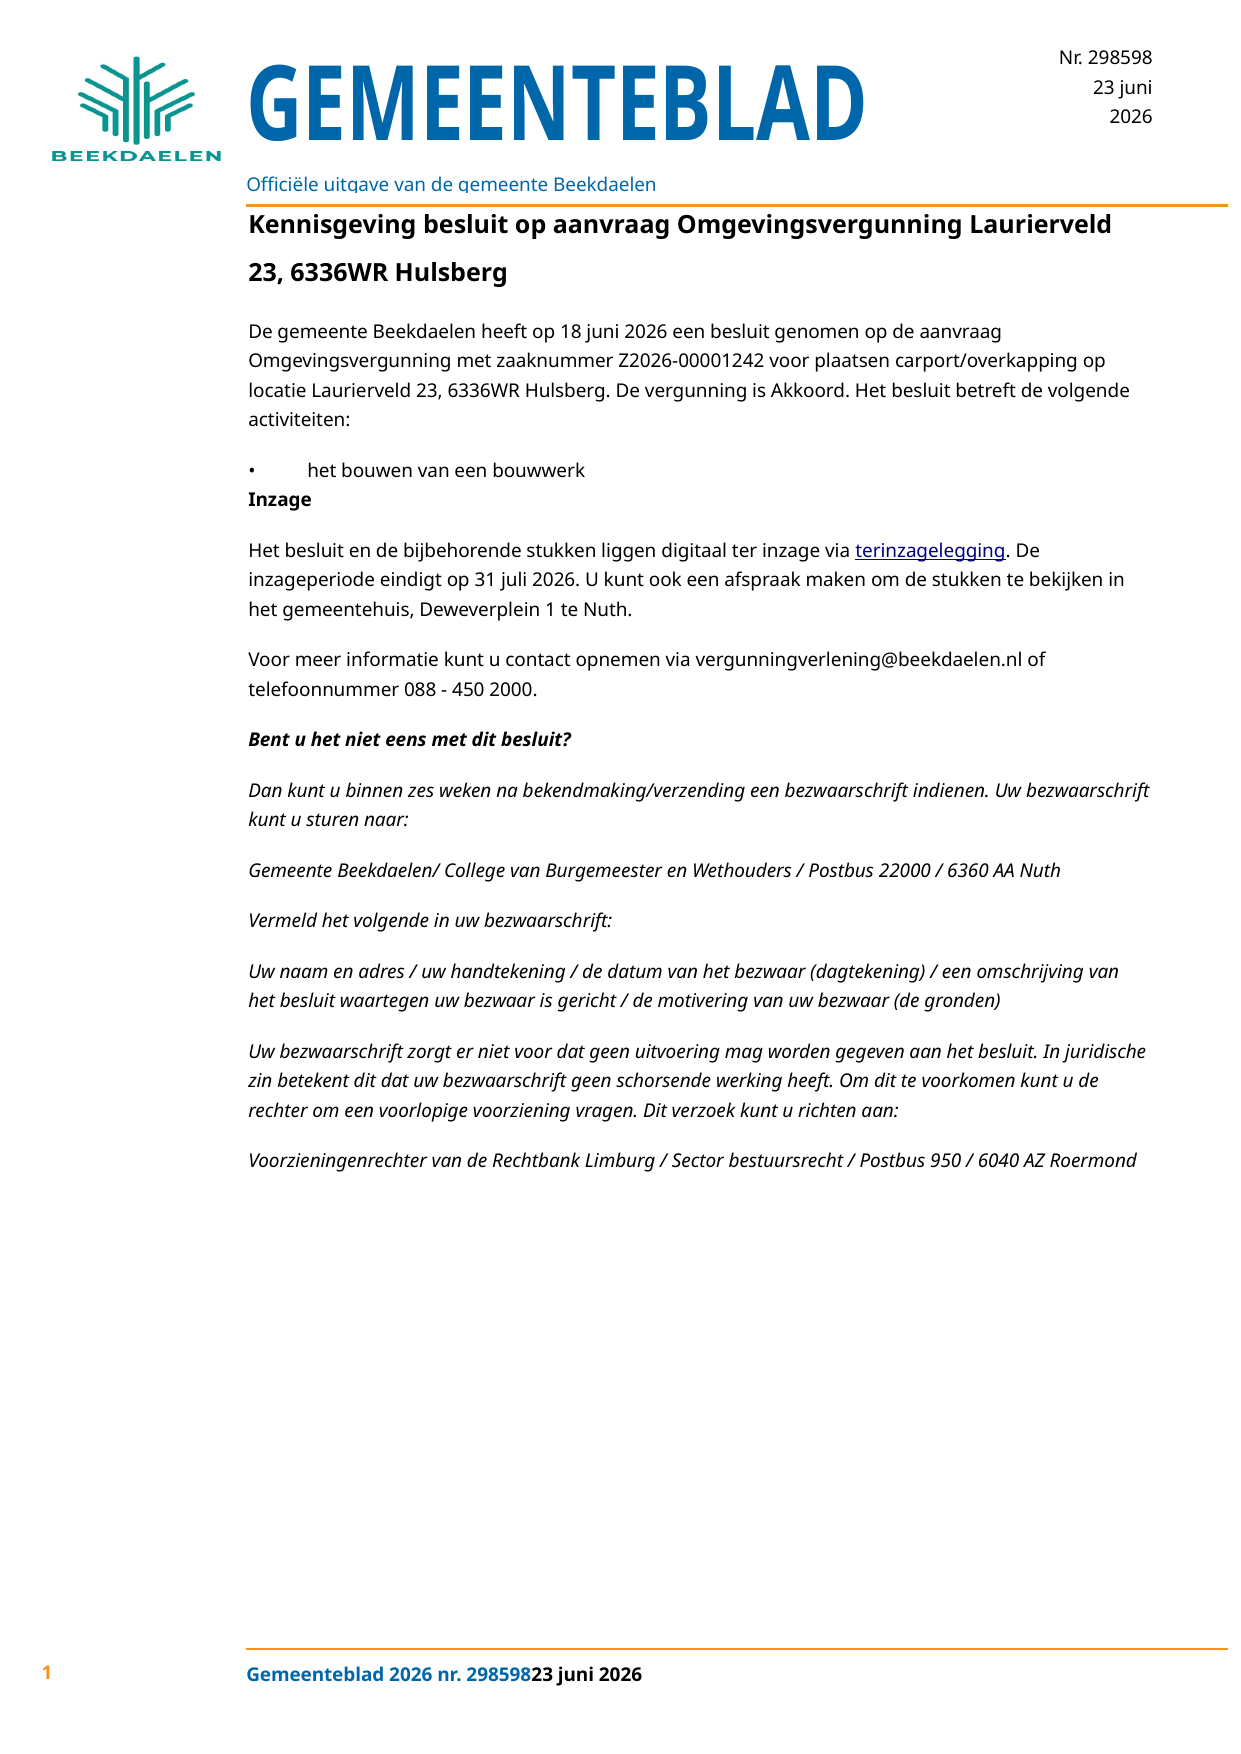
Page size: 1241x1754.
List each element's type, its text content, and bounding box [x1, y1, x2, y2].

text Vermeld het volgende in uw bezwaarschrift: [248, 907, 1152, 933]
text De gemeente Beekdaelen heeft op 18 juni 2026 een besluit genomen op de aanvraag Omgevingsvergunning met zaaknummer Z2026-00001242 voor plaatsen carport/overkapping op locatie Laurierveld 23, 6336WR Hulsberg. De vergunning is Akkoord. Het besluit betreft de volgende activiteiten: [248, 318, 1152, 432]
text Inzage [248, 487, 1152, 512]
text Voor meer informatie kunt u contact opnemen via vergunningverlening@beekdaelen.nl of telefoonnummer 088 - 450 2000. [248, 647, 1152, 702]
text Kennisgeving besluit op aanvraag Omgevingsvergunning Laurierveld 23, 6336WR Hulsberg [248, 207, 1152, 288]
text Dan kunt u binnen zes weken na bekendmaking/verzending een bezwaarschrift indienen. Uw bezwaarschrift kunt u sturen naar: [248, 777, 1152, 832]
text Gemeente Beekdaelen/ College van Burgemeester en Wethouders / Postbus 22000 / 6360 AA Nuth [248, 857, 1152, 883]
text Het besluit en de bijbehorende stukken liggen digitaal ter inzage via terinzagelegging. De inzageperiode eindigt op 31 juli 2026. U kunt ook een afspraak maken om de stukken te bekijken in het gemeentehuis, Deweverplein 1 te Nuth. [248, 537, 1152, 622]
text Uw naam en adres / uw handtekening / de datum van het bezwaar (dagtekening) / een omschrijving van het besluit waartegen uw bezwaar is gericht / de motivering van uw bezwaar (de gronden) [248, 958, 1152, 1013]
text Bent u het niet eens met dit besluit? [248, 727, 1152, 752]
text Uw bezwaarschrift zorgt er niet voor dat geen uitvoering mag worden gegeven aan het besluit. In juridische zin betekent dit dat uw bezwaarschrift geen schorsende werking heeft. Om dit te voorkomen kunt u de rechter om een voorlopige voorziening vragen. Dit verzoek kunt u richten aan: [248, 1038, 1152, 1123]
picture [41, 47, 231, 172]
text Voorzieningenrechter van de Rechtbank Limburg / Sector bestuursrecht / Postbus 950 / 6040 AZ Roermond [248, 1147, 1152, 1173]
list het bouwen van een bouwwerk [248, 457, 1152, 483]
